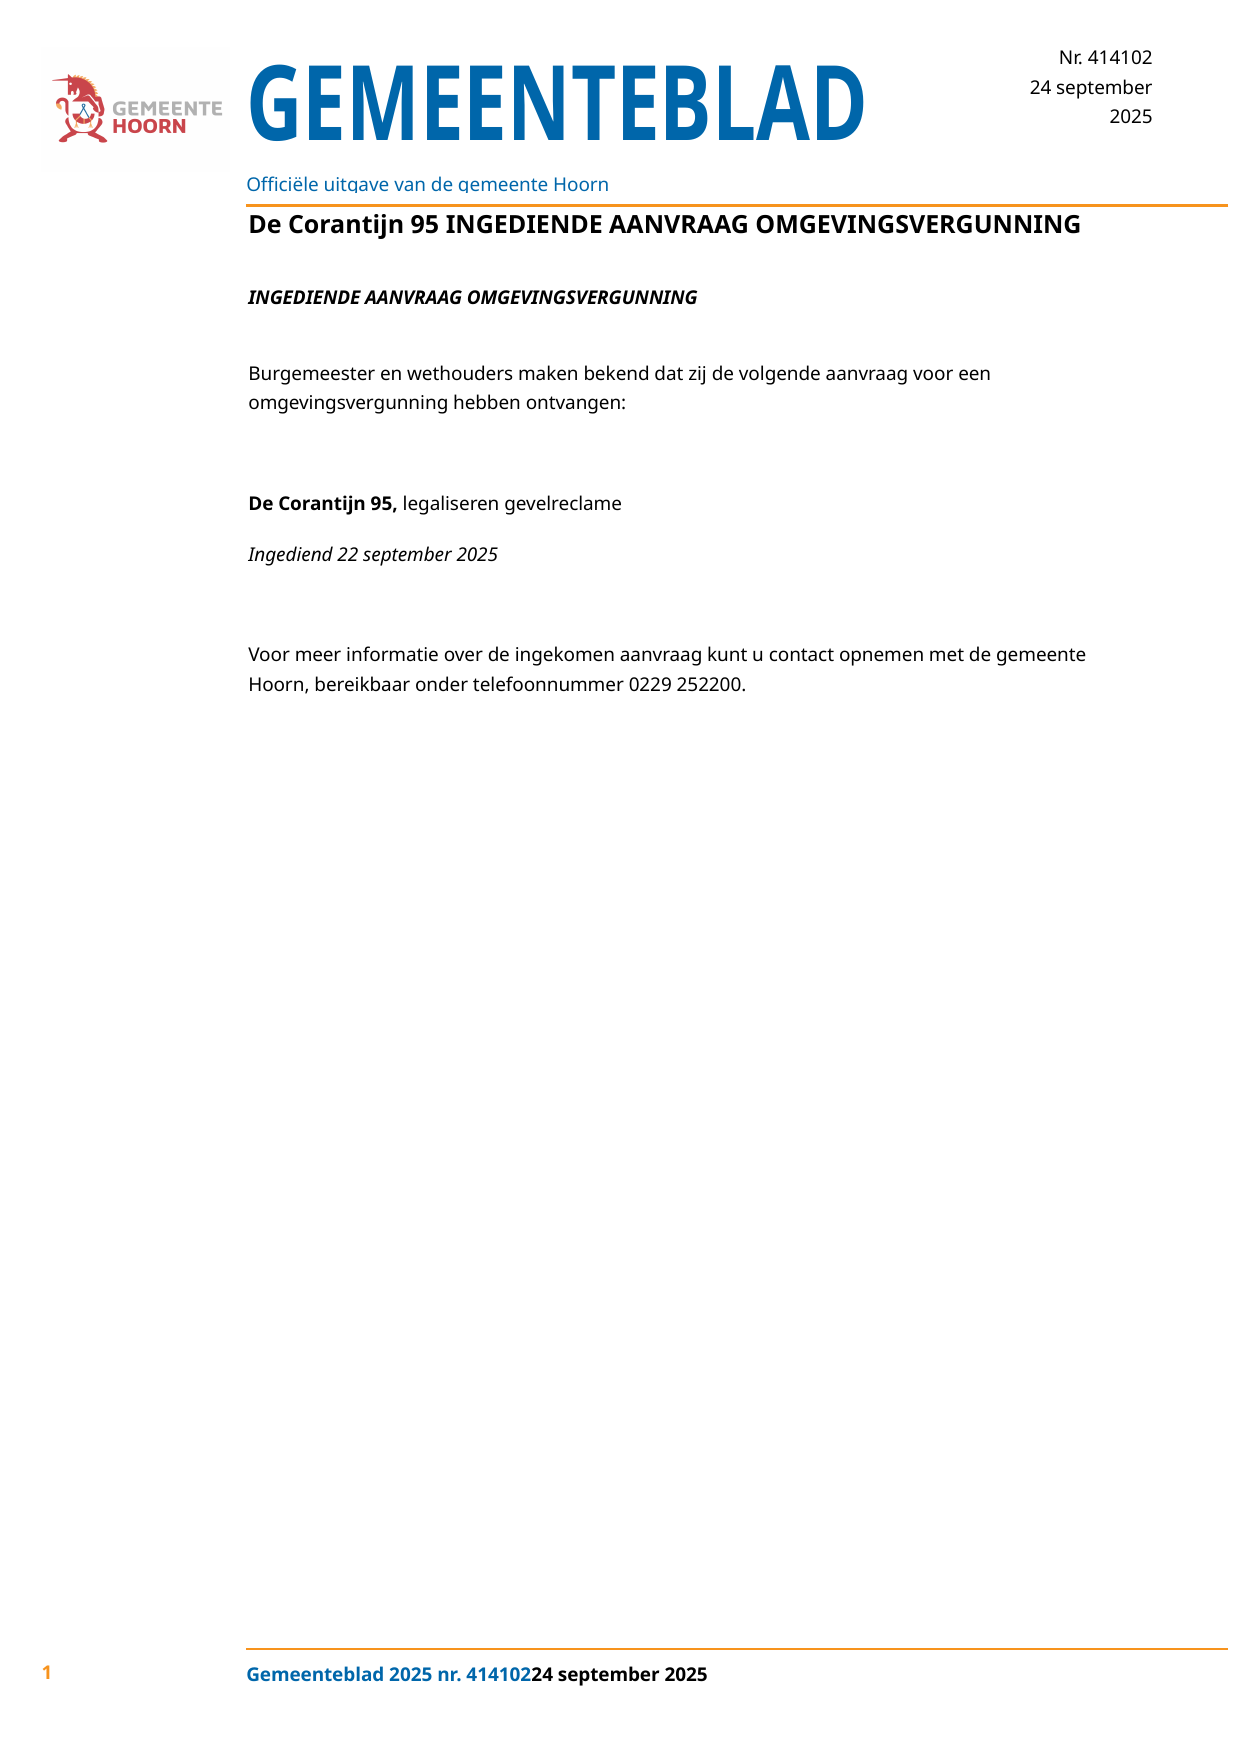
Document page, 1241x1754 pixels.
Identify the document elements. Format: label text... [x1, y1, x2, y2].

text De Corantijn 95, legaliseren gevelreclame [248, 490, 1152, 516]
text INGEDIENDE AANVRAAG OMGEVINGSVERGUNNING [248, 284, 1152, 309]
picture [41, 47, 231, 172]
text Burgemeester en wethouders maken bekend dat zij de volgende aanvraag voor een omgevingsvergunning hebben ontvangen: [248, 360, 1152, 415]
text Ingediend 22 september 2025 [248, 541, 1152, 567]
text De Corantijn 95 INGEDIENDE AANVRAAG OMGEVINGSVERGUNNING [248, 207, 1152, 241]
text Voor meer informatie over de ingekomen aanvraag kunt u contact opnemen met de gemeente Hoorn, bereikbaar onder telefoonnummer 0229 252200. [248, 642, 1152, 697]
